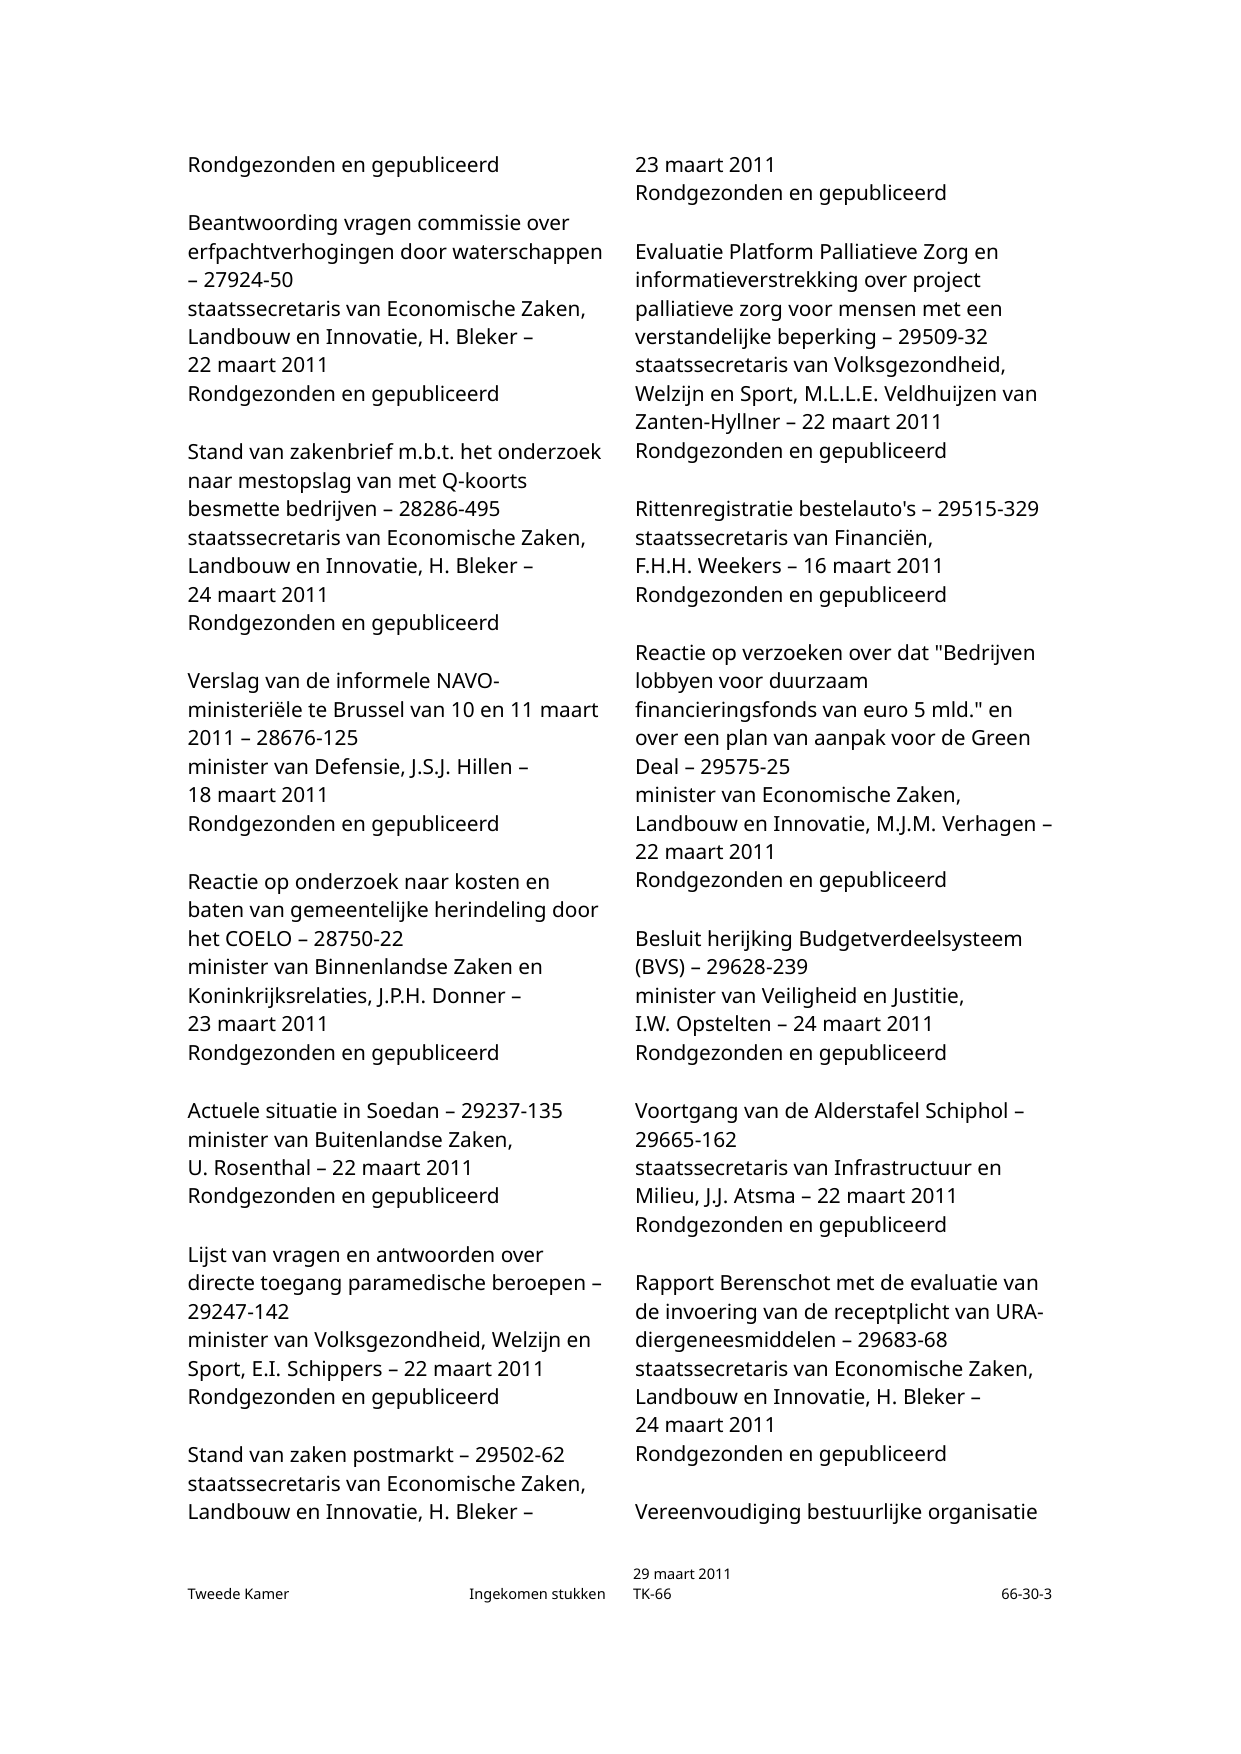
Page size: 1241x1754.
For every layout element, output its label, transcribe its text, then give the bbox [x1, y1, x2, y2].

text staatssecretaris van Financiën, F.H.H. Weekers – 16 maart 2011 [635, 523, 1053, 580]
text Rondgezonden en gepubliceerd [635, 1210, 1053, 1238]
text 23 maart 2011 [635, 150, 1053, 178]
text staatssecretaris van Infrastructuur en Milieu, J.J. Atsma – 22 maart 2011 [635, 1153, 1053, 1210]
text Voortgang van de Alderstafel Schiphol – 29665-162 [635, 1096, 1053, 1153]
text Rondgezonden en gepubliceerd [187, 809, 605, 837]
text Rondgezonden en gepubliceerd [635, 178, 1053, 207]
text Stand van zaken postmarkt – 29502-62 [187, 1441, 605, 1469]
text Stand van zakenbrief m.b.t. het onderzoek naar mestopslag van met Q-koorts besmette bedrijven – 28286-495 [187, 437, 605, 523]
text Rondgezonden en gepubliceerd [187, 1038, 605, 1066]
text Rondgezonden en gepubliceerd [635, 866, 1053, 894]
text minister van Economische Zaken, Landbouw en Innovatie, M.J.M. Verhagen – 22 maart 2011 [635, 780, 1053, 866]
text minister van Defensie, J.S.J. Hillen – 18 maart 2011 [187, 752, 605, 809]
text Rittenregistratie bestelauto's – 29515-329 [635, 494, 1053, 523]
text staatssecretaris van Economische Zaken, Landbouw en Innovatie, H. Bleker – 24 maart 2011 [635, 1354, 1053, 1439]
text Evaluatie Platform Palliatieve Zorg en informatieverstrekking over project palliatieve zorg voor mensen met een verstandelijke beperking – 29509-32 [635, 237, 1053, 351]
text Rondgezonden en gepubliceerd [187, 1382, 605, 1411]
text Beantwoording vragen commissie over erfpachtverhogingen door waterschappen – 27924-50 [187, 208, 605, 294]
text Besluit herijking Budgetverdeelsysteem (BVS) – 29628-239 [635, 924, 1053, 981]
text staatssecretaris van Economische Zaken, Landbouw en Innovatie, H. Bleker – 24 maart 2011 [187, 523, 605, 608]
text staatssecretaris van Economische Zaken, Landbouw en Innovatie, H. Bleker – 22 maart 2011 [187, 294, 605, 379]
text Vereenvoudiging bestuurlijke organisatie [635, 1497, 1053, 1526]
text Rondgezonden en gepubliceerd [635, 436, 1053, 464]
text staatssecretaris van Volksgezondheid, Welzijn en Sport, M.L.L.E. Veldhuijzen van Zanten-Hyllner – 22 maart 2011 [635, 351, 1053, 436]
text minister van Veiligheid en Justitie, I.W. Opstelten – 24 maart 2011 [635, 981, 1053, 1038]
text Rondgezonden en gepubliceerd [187, 379, 605, 407]
text Actuele situatie in Soedan – 29237-135 [187, 1096, 605, 1125]
text minister van Buitenlandse Zaken, U. Rosenthal – 22 maart 2011 [187, 1125, 605, 1182]
text Rondgezonden en gepubliceerd [635, 1038, 1053, 1066]
text Rondgezonden en gepubliceerd [187, 1182, 605, 1210]
text Reactie op verzoeken over dat "Bedrijven lobbyen voor duurzaam financieringsfonds van euro 5 mld." en over een plan van aanpak voor de Green Deal – 29575-25 [635, 638, 1053, 780]
text Rondgezonden en gepubliceerd [635, 1439, 1053, 1467]
text Lijst van vragen en antwoorden over directe toegang paramedische beroepen – 29247-142 [187, 1240, 605, 1325]
text Rapport Berenschot met de evaluatie van de invoering van de receptplicht van URA-diergeneesmiddelen – 29683-68 [635, 1268, 1053, 1354]
text Reactie op onderzoek naar kosten en baten van gemeentelijke herindeling door het COELO – 28750-22 [187, 867, 605, 952]
text staatssecretaris van Economische Zaken, Landbouw en Innovatie, H. Bleker – [187, 1469, 605, 1526]
text minister van Binnenlandse Zaken en Koninkrijksrelaties, J.P.H. Donner – 23 maart 2011 [187, 952, 605, 1038]
text Rondgezonden en gepubliceerd [187, 150, 605, 178]
text minister van Volksgezondheid, Welzijn en Sport, E.I. Schippers – 22 maart 2011 [187, 1325, 605, 1382]
text Verslag van de informele NAVO-ministeriële te Brussel van 10 en 11 maart 2011 – 28676-125 [187, 667, 605, 752]
text Rondgezonden en gepubliceerd [635, 580, 1053, 608]
text Rondgezonden en gepubliceerd [187, 608, 605, 637]
